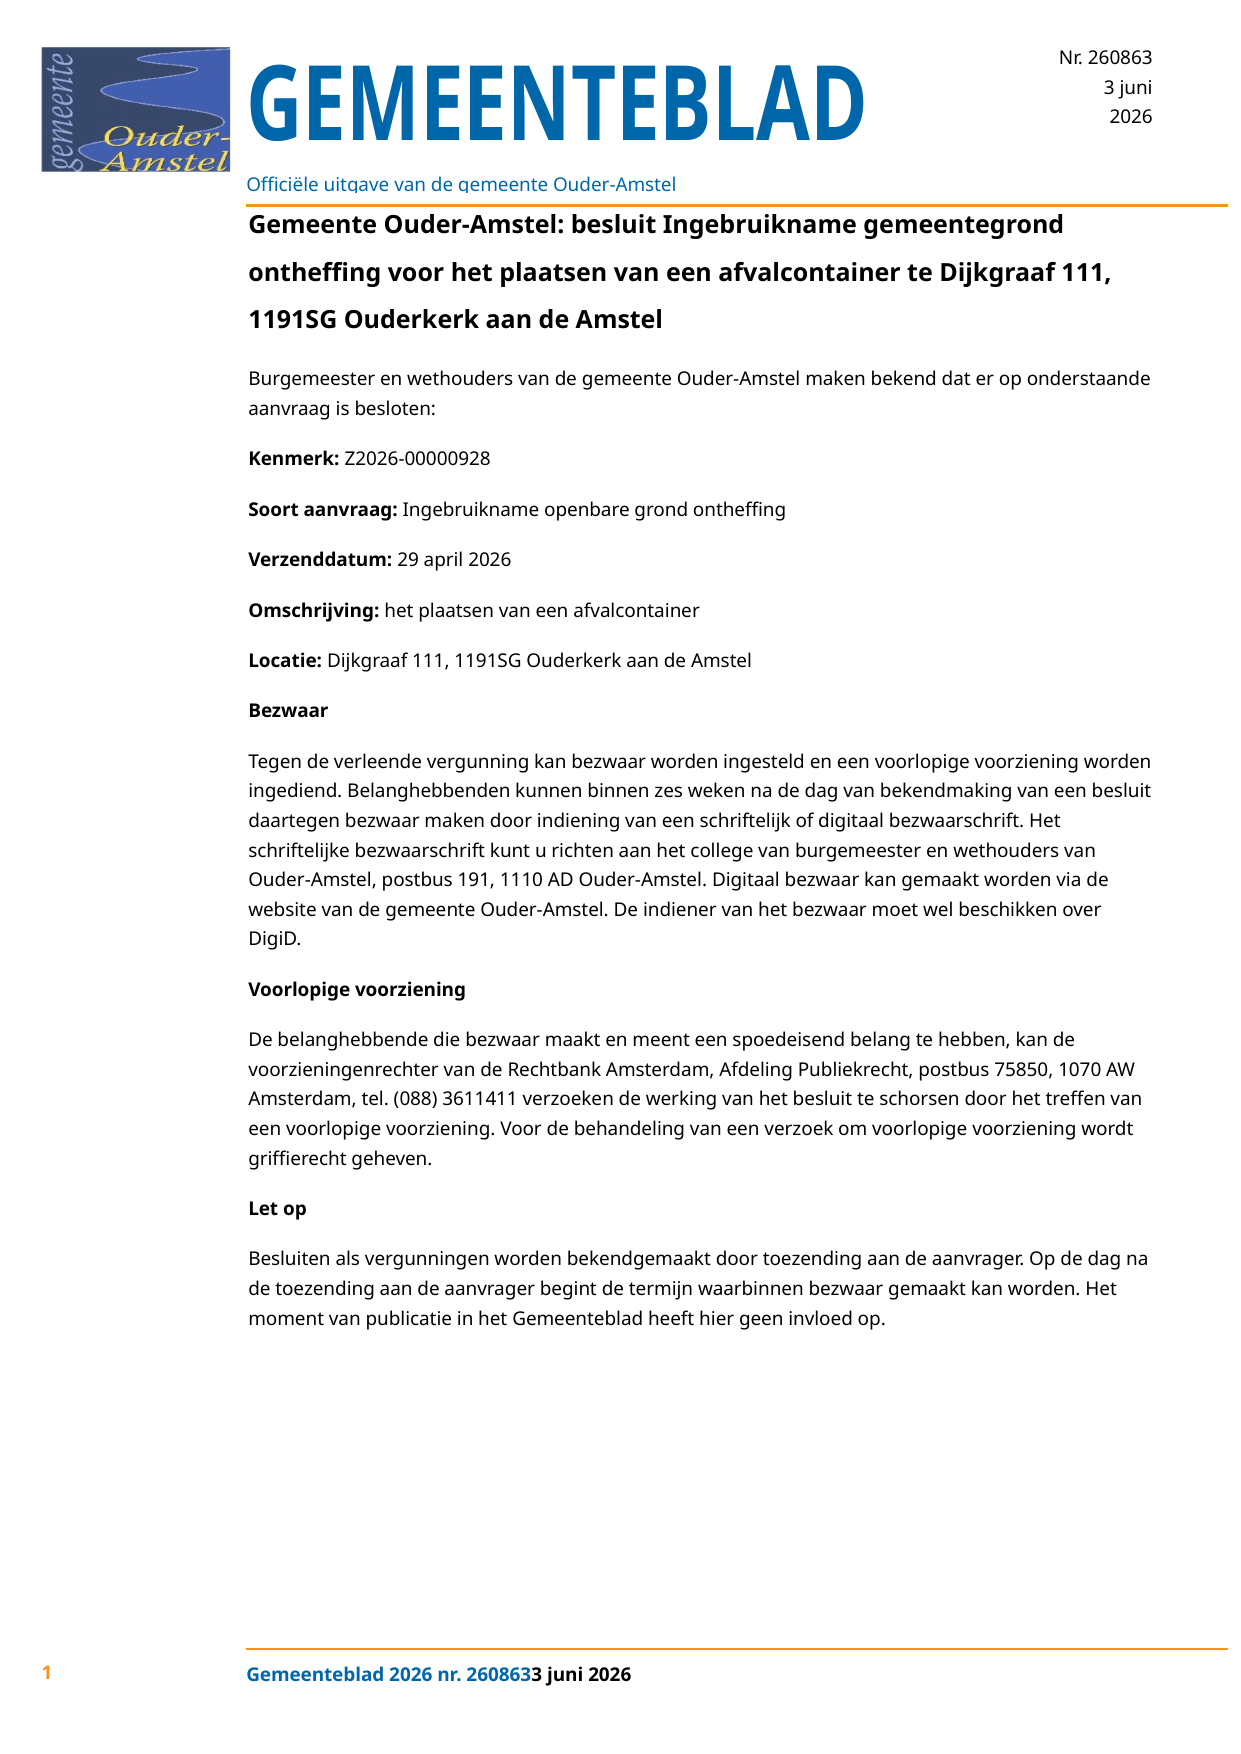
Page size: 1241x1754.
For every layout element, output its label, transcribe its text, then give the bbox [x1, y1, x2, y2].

text Tegen de verleende vergunning kan bezwaar worden ingesteld en een voorlopige voorziening worden ingediend. Belanghebbenden kunnen binnen zes weken na de dag van bekendmaking van een besluit daartegen bezwaar maken door indiening van een schriftelijk of digitaal bezwaarschrift. Het schriftelijke bezwaarschrift kunt u richten aan het college van burgemeester en wethouders van Ouder-Amstel, postbus 191, 1110 AD Ouder-Amstel. Digitaal bezwaar kan gemaakt worden via de website van de gemeente Ouder-Amstel. De indiener van het bezwaar moet wel beschikken over DigiD. [248, 748, 1152, 951]
text Let op [248, 1195, 1152, 1221]
text Kenmerk: Z2026-00000928 [248, 446, 1152, 471]
picture [41, 47, 231, 172]
text Soort aanvraag: Ingebruikname openbare grond ontheffing [248, 496, 1152, 522]
text Besluiten als vergunningen worden bekendgemaakt door toezending aan de aanvrager. Op de dag na de toezending aan de aanvrager begint de termijn waarbinnen bezwaar gemaakt kan worden. Het moment van publicatie in het Gemeenteblad heeft hier geen invloed op. [248, 1246, 1152, 1330]
text Verzenddatum: 29 april 2026 [248, 546, 1152, 572]
text De belanghebbende die bezwaar maakt en meent een spoedeisend belang te hebben, kan de voorzieningenrechter van de Rechtbank Amsterdam, Afdeling Publiekrecht, postbus 75850, 1070 AW Amsterdam, tel. (088) 3611411 verzoeken de werking van het besluit te schorsen door het treffen van een voorlopige voorziening. Voor de behandeling van een verzoek om voorlopige voorziening wordt griffierecht geheven. [248, 1026, 1152, 1170]
text Omschrijving: het plaatsen van een afvalcontainer [248, 597, 1152, 622]
text Voorlopige voorziening [248, 976, 1152, 1002]
text Gemeente Ouder-Amstel: besluit Ingebruikname gemeentegrond ontheffing voor het plaatsen van een afvalcontainer te Dijkgraaf 111, 1191SG Ouderkerk aan de Amstel [248, 207, 1152, 336]
text Bezwaar [248, 698, 1152, 723]
text Locatie: Dijkgraaf 111, 1191SG Ouderkerk aan de Amstel [248, 647, 1152, 673]
text Burgemeester en wethouders van de gemeente Ouder-Amstel maken bekend dat er op onderstaande aanvraag is besloten: [248, 366, 1152, 421]
